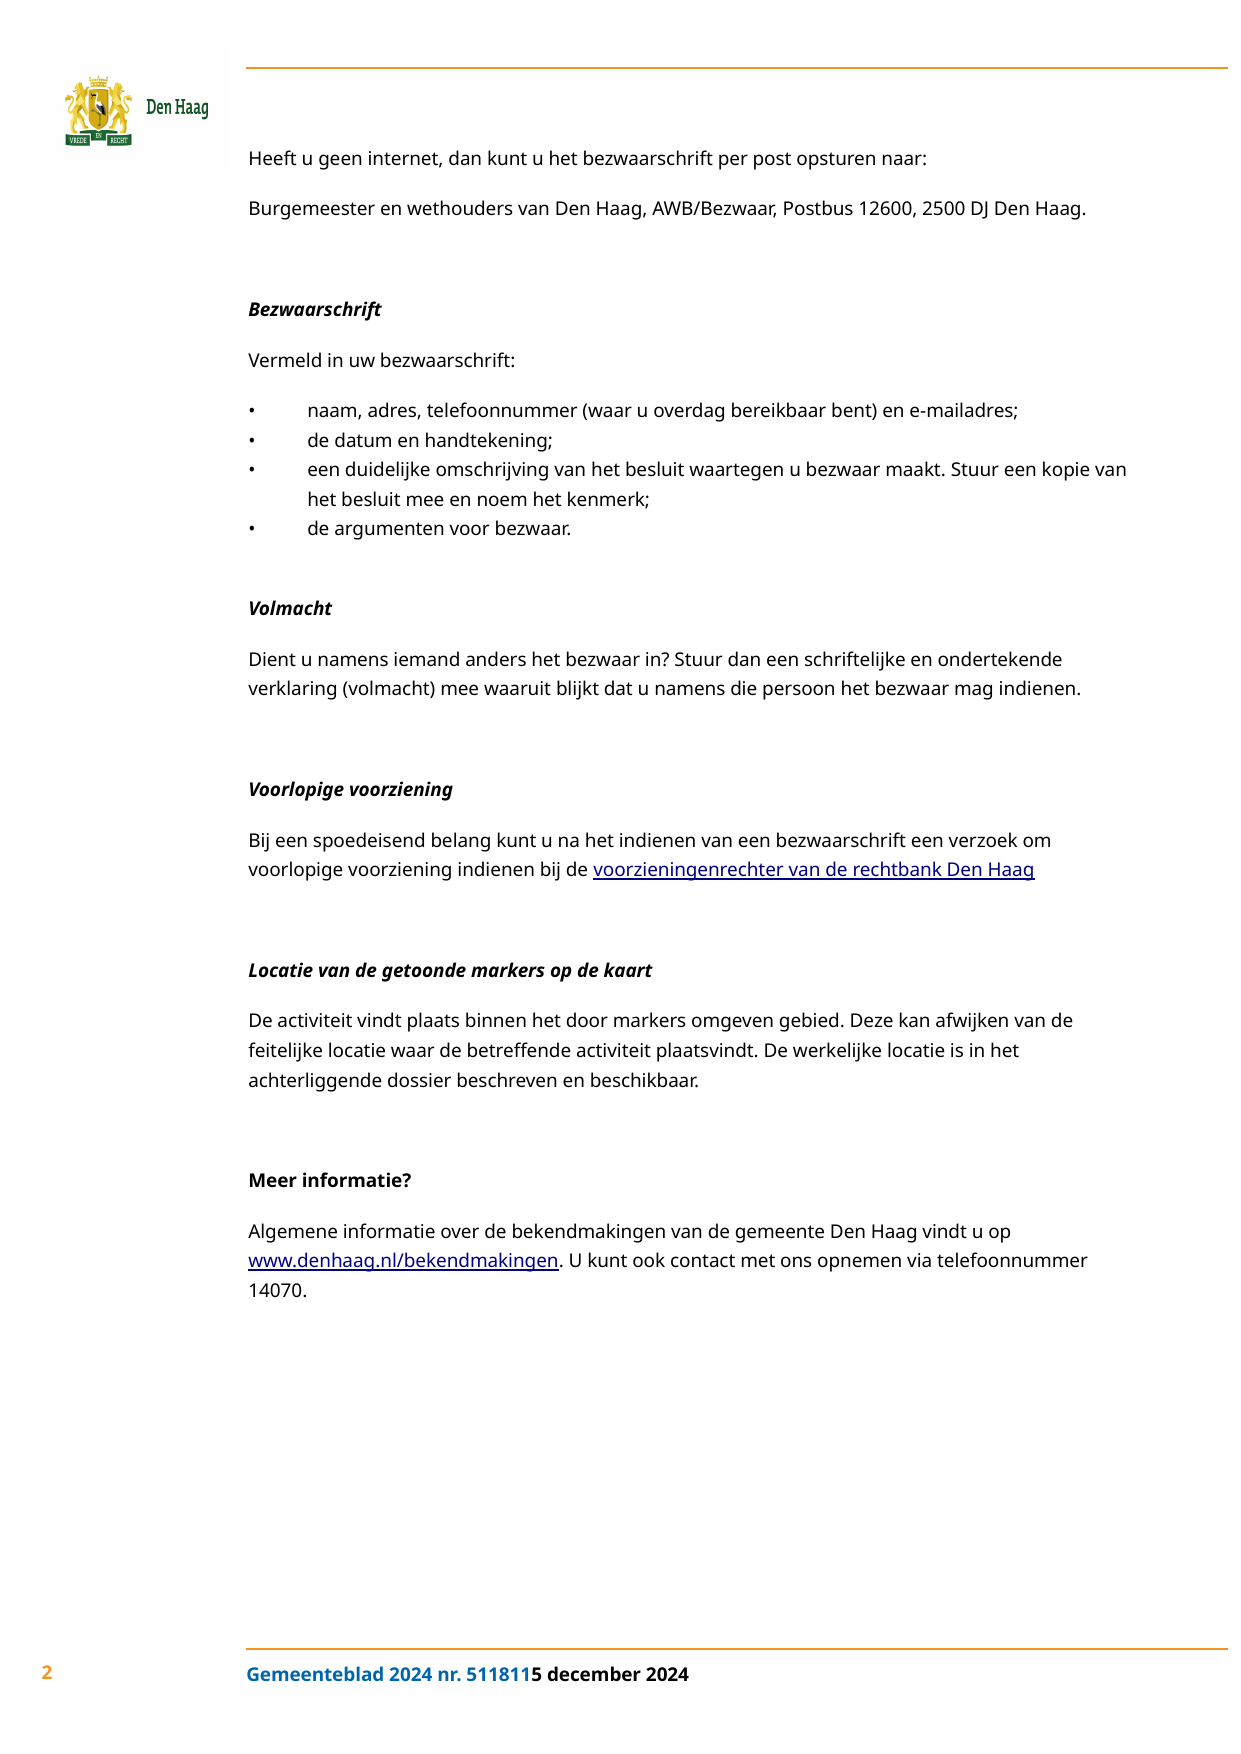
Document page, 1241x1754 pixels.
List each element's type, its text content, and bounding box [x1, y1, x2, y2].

text Heeft u geen internet, dan kunt u het bezwaarschrift per post opsturen naar: [248, 145, 1152, 171]
text Bij een spoedeisend belang kunt u na het indienen van een bezwaarschrift een verzoek om voorlopige voorziening indienen bij de voorzieningenrechter van de rechtbank Den Haag [248, 827, 1152, 882]
text Dient u namens iemand anders het bezwaar in? Stuur dan een schriftelijke en ondertekende verklaring (volmacht) mee waaruit blijkt dat u namens die persoon het bezwaar mag indienen. [248, 646, 1152, 701]
list naam, adres, telefoonnummer (waar u overdag bereikbaar bent) en e-mailadres; [248, 397, 1152, 423]
picture [41, 47, 231, 172]
text Volmacht [248, 596, 1152, 621]
list een duidelijke omschrijving van het besluit waartegen u bezwaar maakt. Stuur een kopie van het besluit mee en noem het kenmerk; [248, 456, 1152, 512]
text De activiteit vindt plaats binnen het door markers omgeven gebied. Deze kan afwijken van de feitelijke locatie waar de betreffende activiteit plaatsvindt. De werkelijke locatie is in het achterliggende dossier beschreven en beschikbaar. [248, 1008, 1152, 1093]
text Meer informatie? [248, 1168, 1152, 1193]
text Bezwaarschrift [248, 296, 1152, 322]
text Algemene informatie over de bekendmakingen van de gemeente Den Haag vindt u op www.denhaag.nl/bekendmakingen. U kunt ook contact met ons opnemen via telefoonnummer 14070. [248, 1218, 1152, 1303]
text Burgemeester en wethouders van Den Haag, AWB/Bezwaar, Postbus 12600, 2500 DJ Den Haag. [248, 196, 1152, 221]
text Locatie van de getoonde markers op de kaart [248, 957, 1152, 983]
text Voorlopige voorziening [248, 776, 1152, 802]
list de datum en handtekening; [248, 427, 1152, 453]
text Vermeld in uw bezwaarschrift: [248, 347, 1152, 373]
list de argumenten voor bezwaar. [248, 516, 1152, 541]
